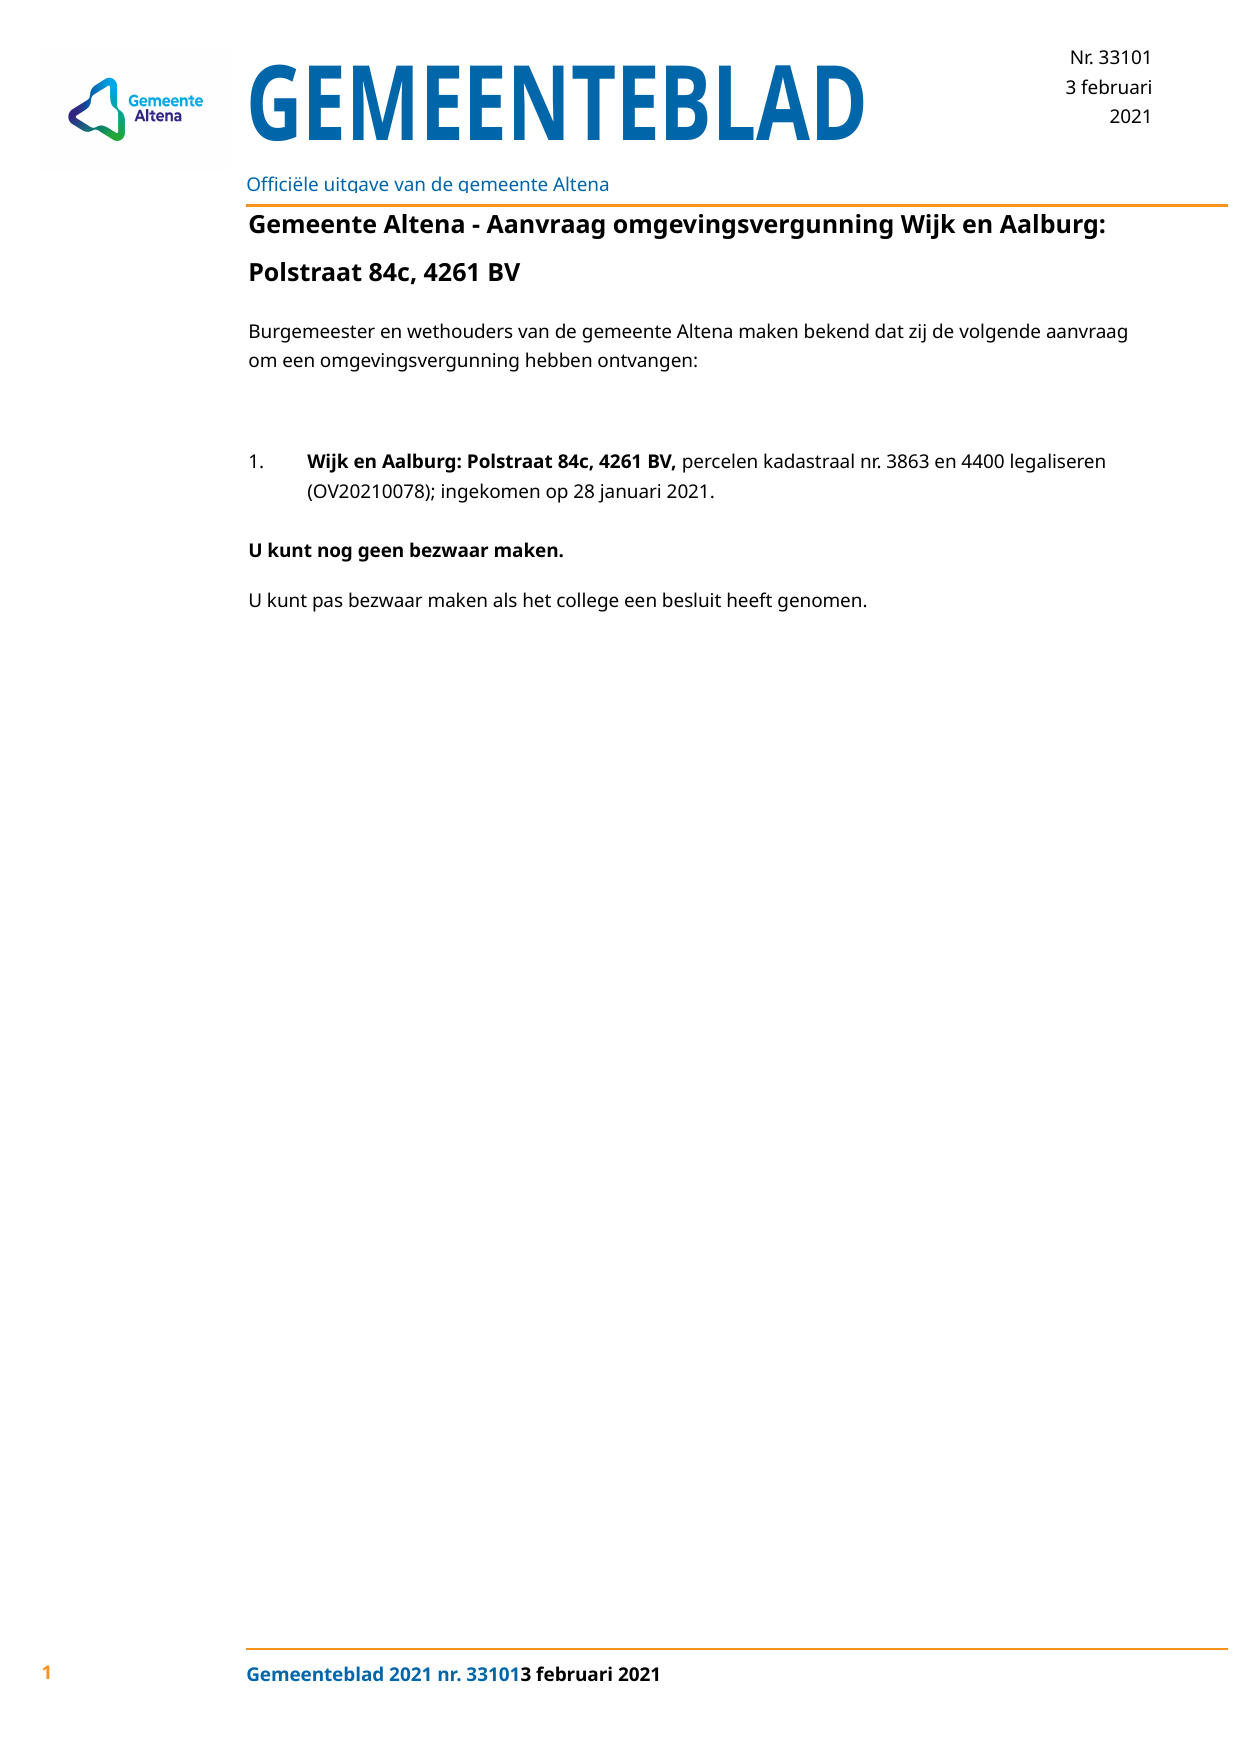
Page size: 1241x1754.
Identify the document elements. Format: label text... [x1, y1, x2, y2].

text U kunt nog geen bezwaar maken. [248, 537, 1152, 563]
text Gemeente Altena - Aanvraag omgevingsvergunning Wijk en Aalburg: Polstraat 84c, 4261 BV [248, 207, 1152, 288]
text Burgemeester en wethouders van de gemeente Altena maken bekend dat zij de volgende aanvraag om een omgevingsvergunning hebben ontvangen: [248, 318, 1152, 373]
picture [41, 47, 231, 172]
list Wijk en Aalburg: Polstraat 84c, 4261 BV, percelen kadastraal nr. 3863 en 4400 legaliseren (OV20210078); ingekomen op 28 januari 2021. [248, 448, 1152, 504]
text U kunt pas bezwaar maken als het college een besluit heeft genomen. [248, 587, 1152, 613]
